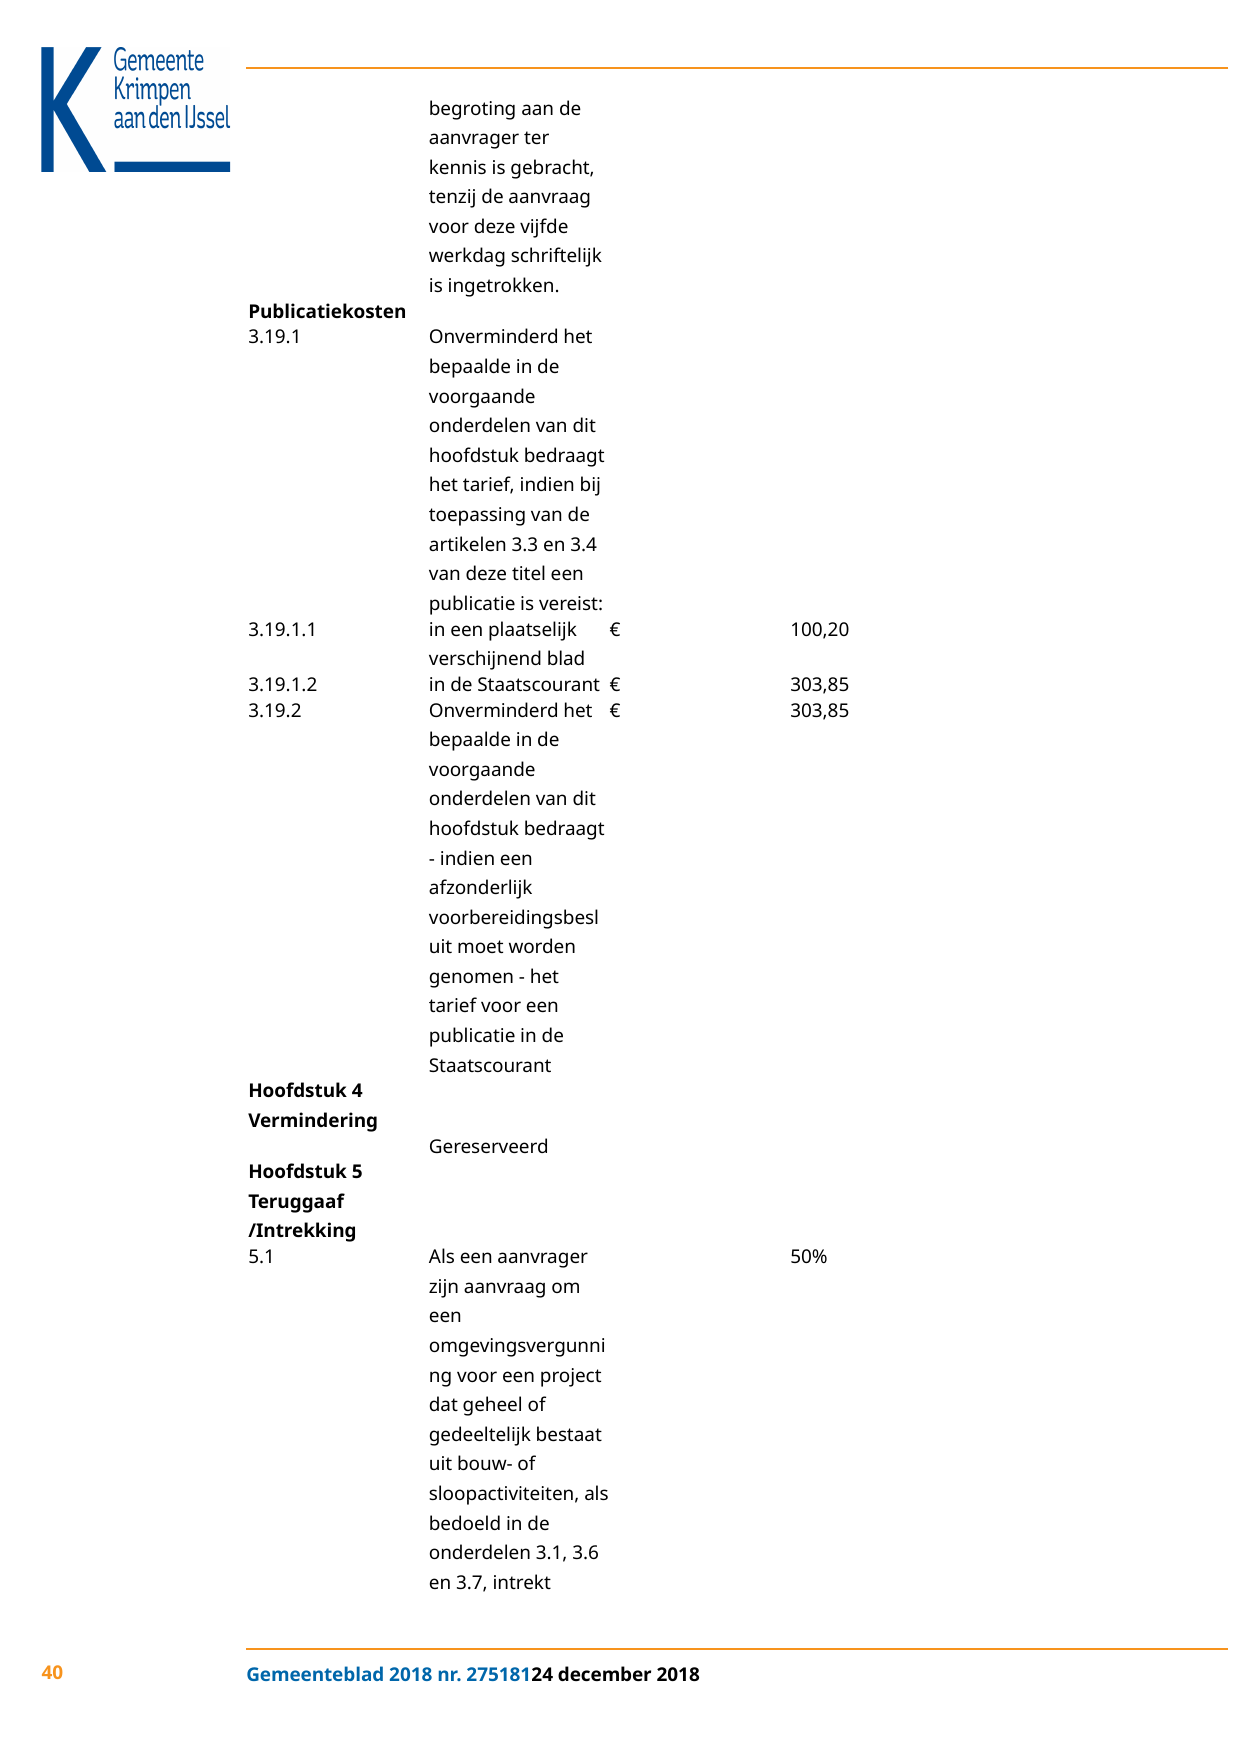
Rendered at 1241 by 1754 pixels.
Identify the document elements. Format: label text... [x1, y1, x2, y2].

table_cell € [609, 671, 790, 697]
table_cell Onverminderd het bepaalde in de voorgaande onderdelen van dit hoofdstuk bedraagt het tarief, indien bij toepassing van de artikelen 3.3 en 3.4 van deze titel een publicatie is vereist: [429, 324, 609, 616]
table_cell Als een aanvrager zijn aanvraag om een omgevingsvergunning voor een project dat geheel of gedeeltelijk bestaat uit bouw- of sloopactiviteiten, als bedoeld in de onderdelen 3.1, 3.6 en 3.7, intrekt [429, 1244, 609, 1594]
table_cell 5.1 [248, 1244, 429, 1594]
table_cell 100,20 [790, 616, 971, 671]
table_cell begroting aan de aanvrager ter kennis is gebracht, tenzij de aanvraag voor deze vijfde werkdag schriftelijk is ingetrokken. [429, 95, 609, 298]
table_cell 303,85 [790, 697, 971, 1077]
picture [41, 47, 231, 172]
table_cell Hoofdstuk 5 Teruggaaf /Intrekking [248, 1159, 429, 1243]
table_cell 50% [790, 1244, 971, 1594]
table_cell 3.19.1.2 [248, 671, 429, 697]
table_cell Gereserveerd [429, 1133, 609, 1158]
table_cell 3.19.1 [248, 324, 429, 616]
table_cell € [609, 697, 790, 1077]
table_cell [609, 1244, 790, 1594]
table_cell € [609, 616, 790, 671]
table_cell [790, 95, 971, 298]
table_cell in de Staatscourant [429, 671, 609, 697]
table_cell [609, 324, 790, 616]
table_cell [609, 95, 790, 298]
table_cell in een plaatselijk verschijnend blad [429, 616, 609, 671]
table_cell [248, 1133, 429, 1158]
table_cell Onverminderd het bepaalde in de voorgaande onderdelen van dit hoofdstuk bedraagt - indien een afzonderlijk voorbereidingsbesluit moet worden genomen - het tarief voor een publicatie in de Staatscourant [429, 697, 609, 1077]
table_cell 303,85 [790, 671, 971, 697]
table_cell 3.19.1.1 [248, 616, 429, 671]
table_cell Publicatiekosten [248, 298, 971, 324]
table_cell [248, 95, 429, 298]
table_cell Hoofdstuk 4 Vermindering [248, 1078, 429, 1133]
table_cell 3.19.2 [248, 697, 429, 1077]
